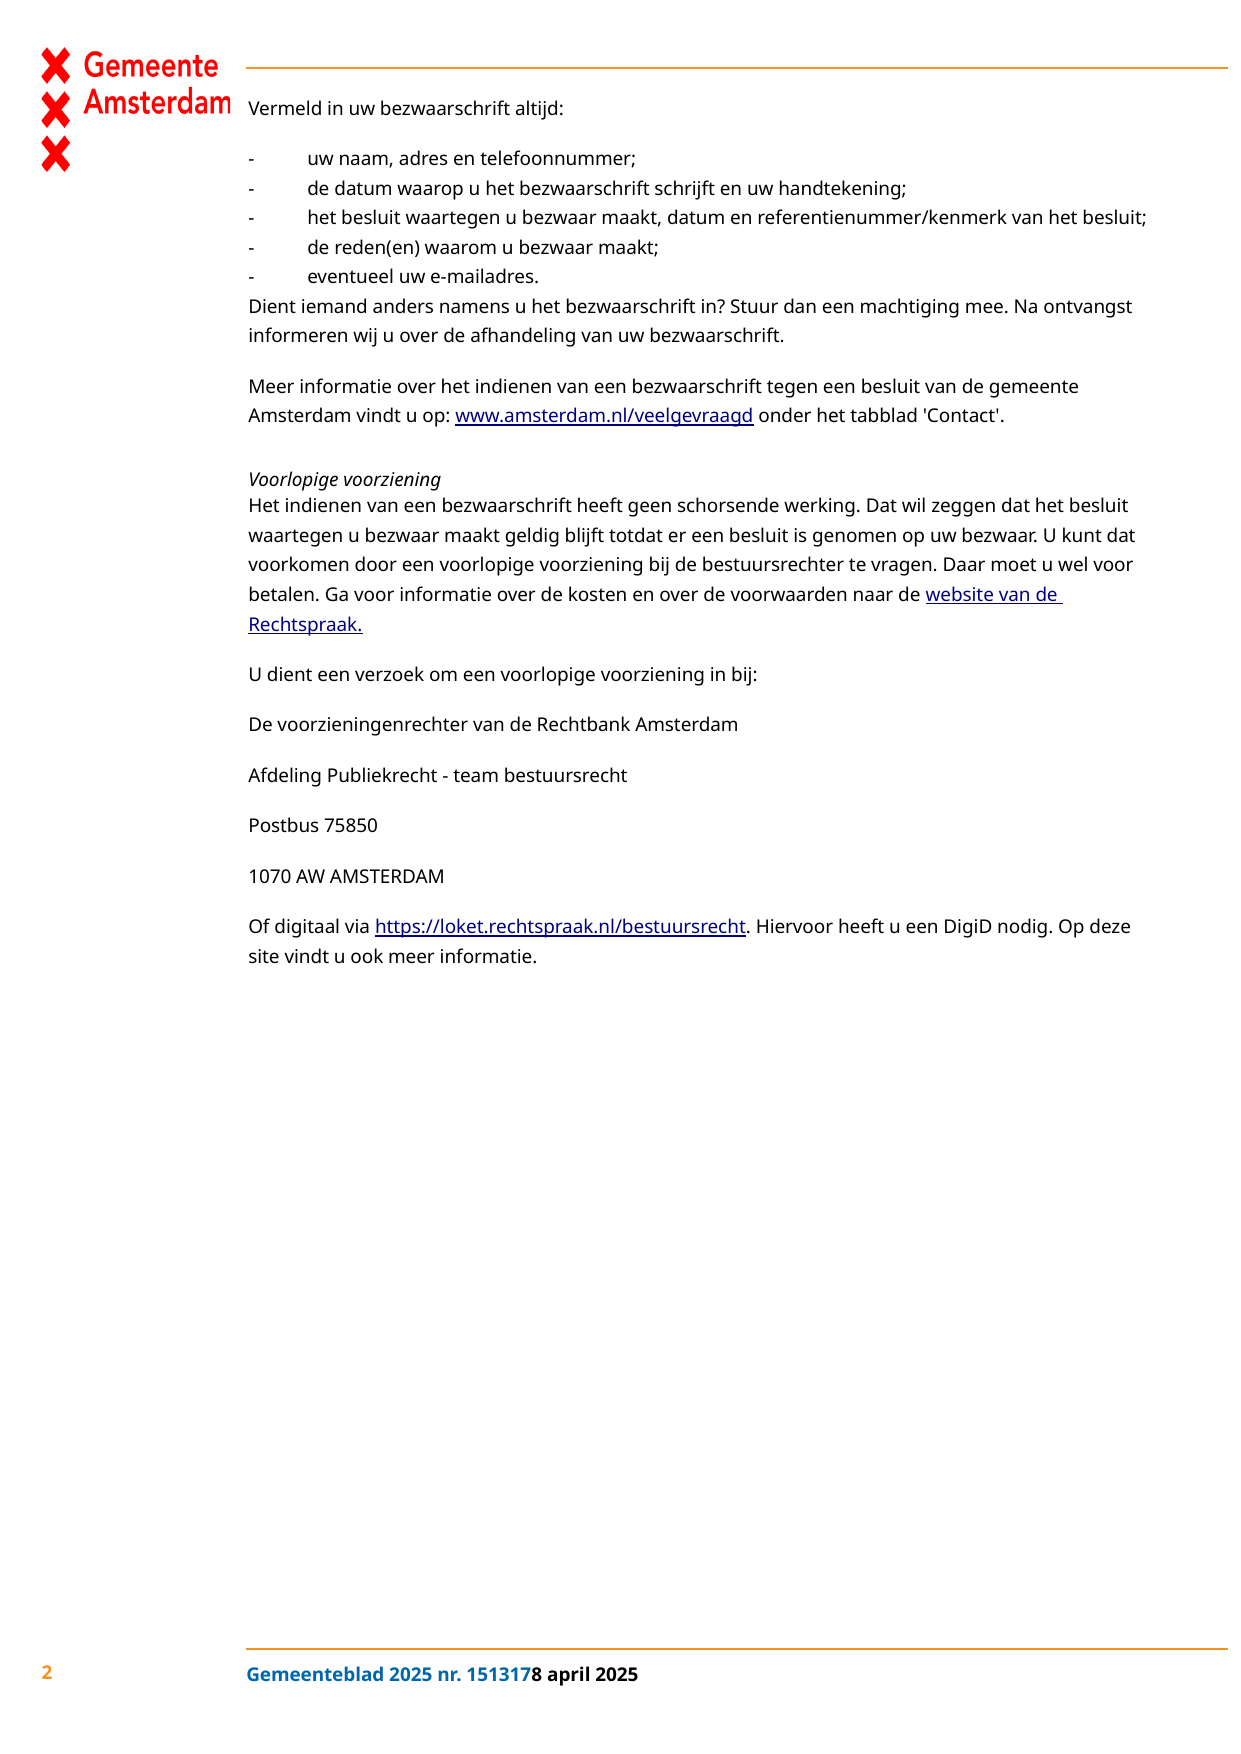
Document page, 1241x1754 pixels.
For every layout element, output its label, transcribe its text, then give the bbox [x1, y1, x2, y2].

text Of digitaal via https://loket.rechtspraak.nl/bestuursrecht. Hiervoor heeft u een DigiD nodig. Op deze site vindt u ook meer informatie. [248, 913, 1152, 968]
picture [41, 47, 231, 172]
list uw naam, adres en telefoonnummer; [248, 145, 1152, 171]
list de reden(en) waarom u bezwaar maakt; [248, 234, 1152, 260]
text Afdeling Publiekrecht - team bestuursrecht [248, 762, 1152, 788]
list de datum waarop u het bezwaarschrift schrijft en uw handtekening; [248, 175, 1152, 201]
text Meer informatie over het indienen van een bezwaarschrift tegen een besluit van de gemeente Amsterdam vindt u op: www.amsterdam.nl/veelgevraagd onder het tabblad 'Contact'. [248, 373, 1152, 428]
text U dient een verzoek om een voorlopige voorziening in bij: [248, 661, 1152, 687]
text Voorlopige voorziening [248, 467, 1152, 492]
list het besluit waartegen u bezwaar maakt, datum en referentienummer/kenmerk van het besluit; [248, 204, 1152, 230]
text 1070 AW AMSTERDAM [248, 863, 1152, 888]
text Dient iemand anders namens u het bezwaarschrift in? Stuur dan een machtiging mee. Na ontvangst informeren wij u over de afhandeling van uw bezwaarschrift. [248, 293, 1152, 348]
list eventueel uw e-mailadres. [248, 263, 1152, 289]
text Vermeld in uw bezwaarschrift altijd: [248, 95, 1152, 121]
text Het indienen van een bezwaarschrift heeft geen schorsende werking. Dat wil zeggen dat het besluit waartegen u bezwaar maakt geldig blijft totdat er een besluit is genomen op uw bezwaar. U kunt dat voorkomen door een voorlopige voorziening bij de bestuursrechter te vragen. Daar moet u wel voor betalen. Ga voor informatie over de kosten en over de voorwaarden naar de website van de Rechtspraak. [248, 492, 1152, 636]
text De voorzieningenrechter van de Rechtbank Amsterdam [248, 712, 1152, 737]
text Postbus 75850 [248, 812, 1152, 838]
